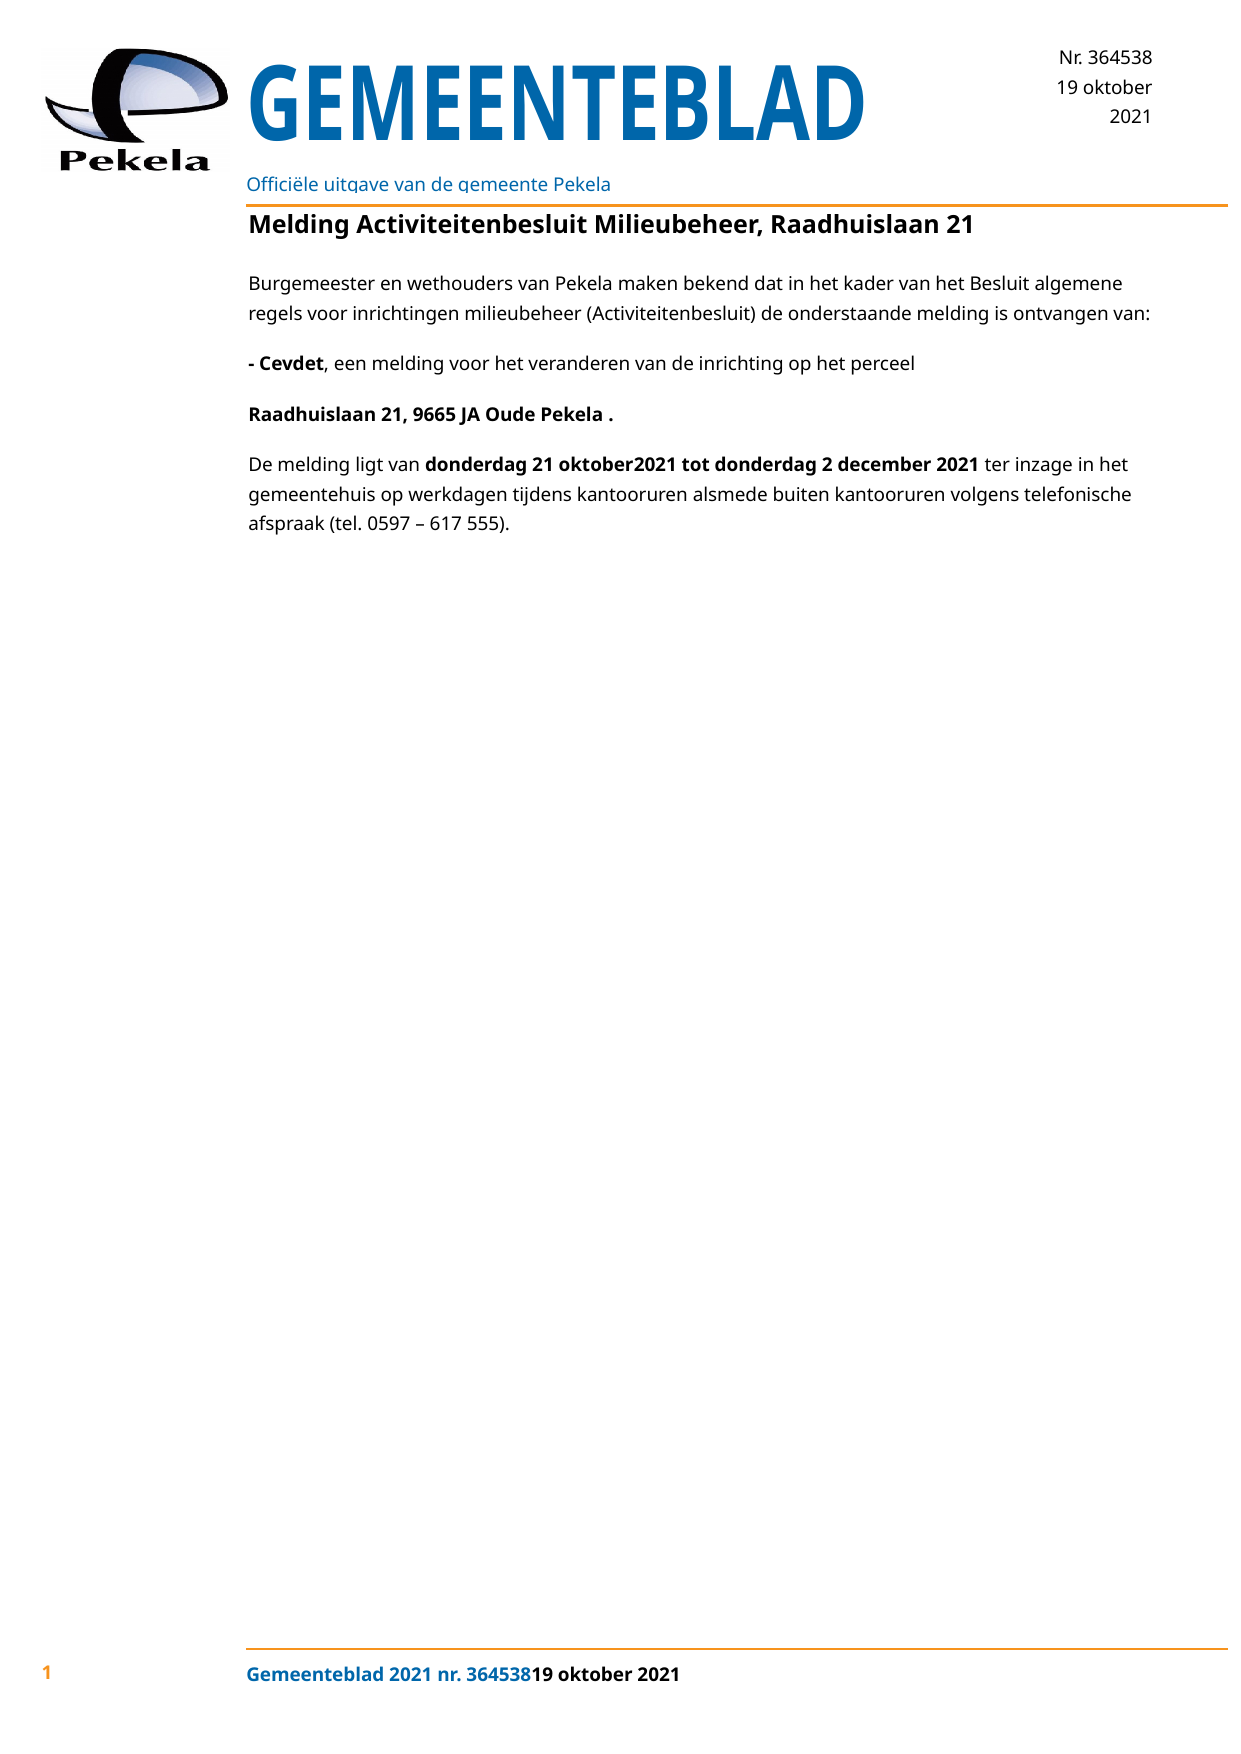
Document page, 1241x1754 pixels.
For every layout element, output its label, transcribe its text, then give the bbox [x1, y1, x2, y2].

text Melding Activiteitenbesluit Milieubeheer, Raadhuislaan 21 [248, 207, 1152, 241]
text - Cevdet, een melding voor het veranderen van de inrichting op het perceel [248, 350, 1152, 376]
text De melding ligt van donderdag 21 oktober2021 tot donderdag 2 december 2021 ter inzage in het gemeentehuis op werkdagen tijdens kantooruren alsmede buiten kantooruren volgens telefonische afspraak (tel. 0597 – 617 555). [248, 451, 1152, 536]
text Raadhuislaan 21, 9665 JA Oude Pekela . [248, 401, 1152, 426]
text Burgemeester en wethouders van Pekela maken bekend dat in het kader van het Besluit algemene regels voor inrichtingen milieubeheer (Activiteitenbesluit) de onderstaande melding is ontvangen van: [248, 270, 1152, 326]
picture [41, 47, 231, 172]
